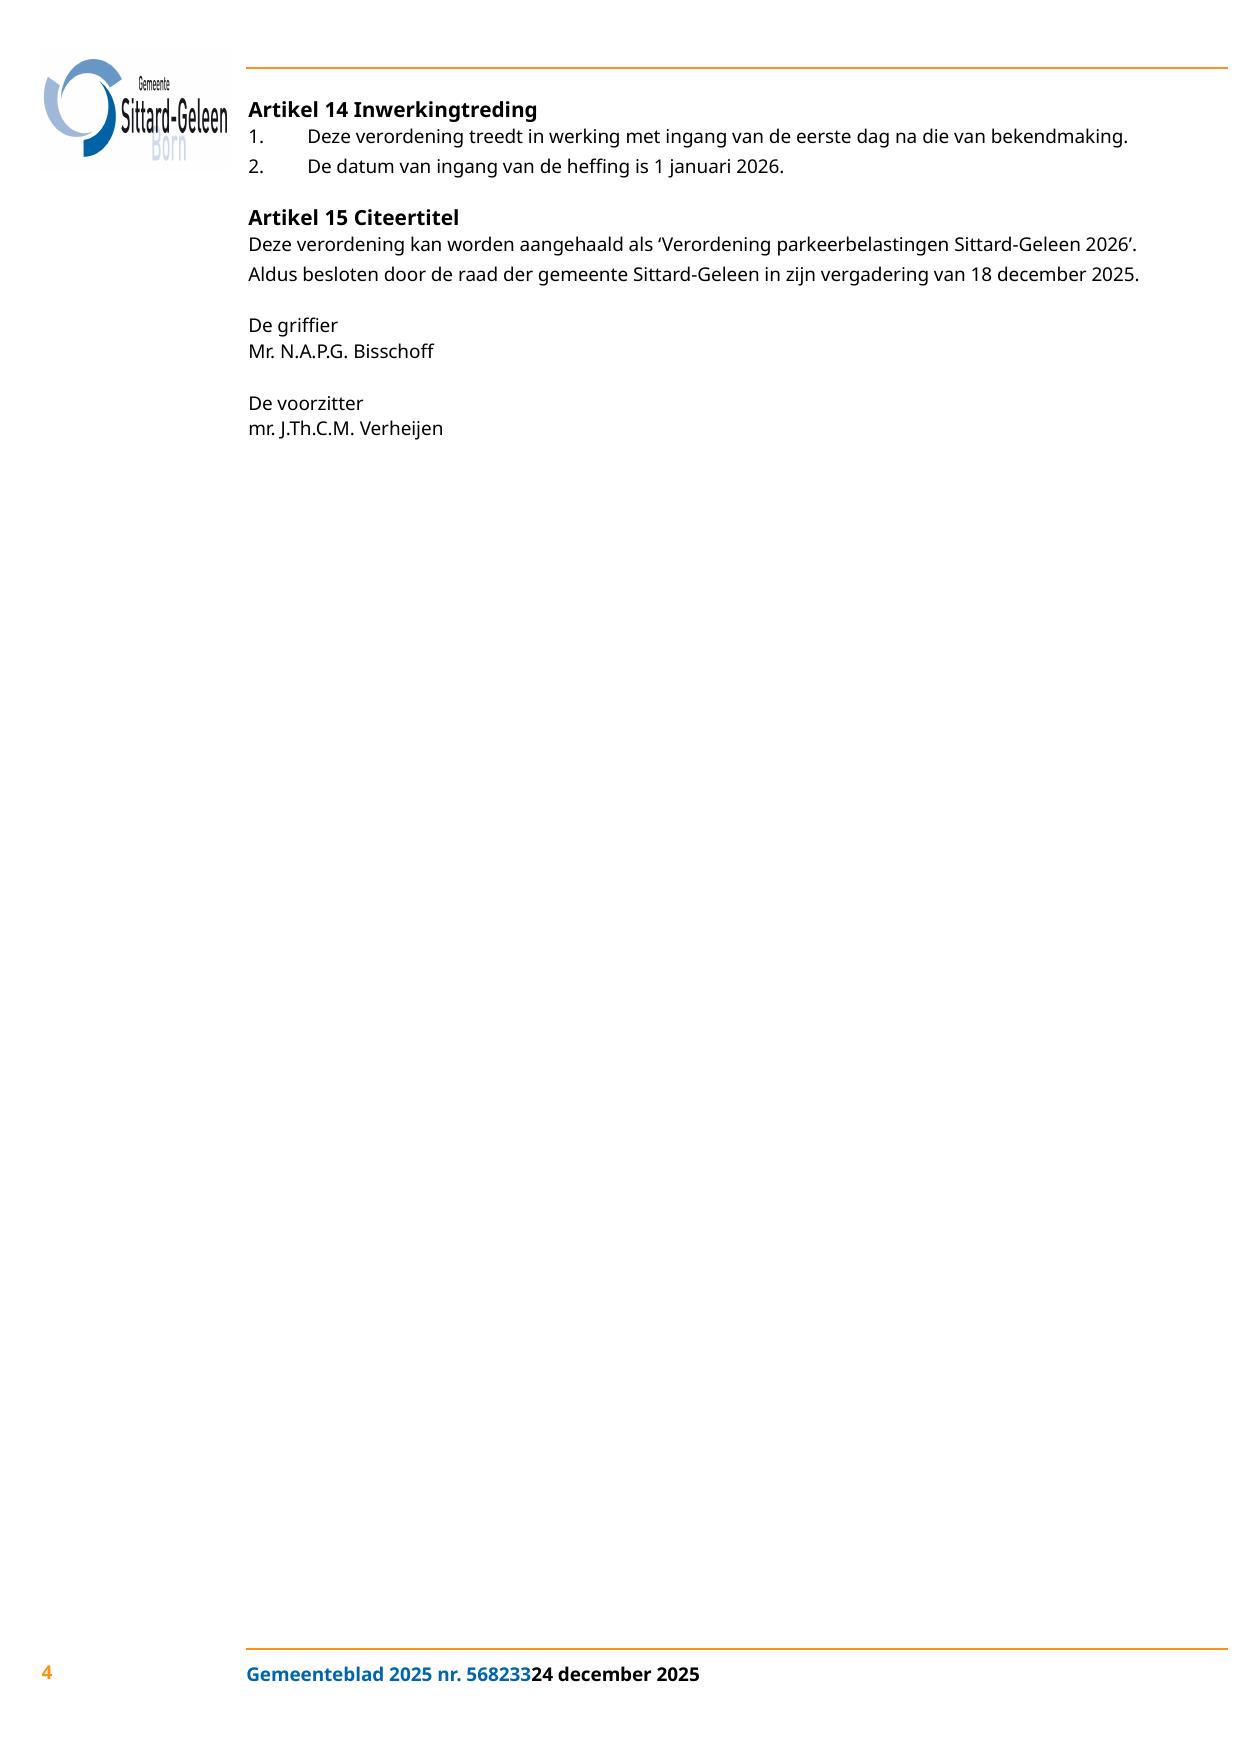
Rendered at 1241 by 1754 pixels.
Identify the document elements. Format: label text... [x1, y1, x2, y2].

picture [41, 47, 231, 172]
list Deze verordening treedt in werking met ingang van de eerste dag na die van bekendmaking. [248, 123, 1152, 149]
text De griffier [248, 313, 1152, 338]
text Aldus besloten door de raad der gemeente Sittard-Geleen in zijn vergadering van 18 december 2025. [248, 261, 1152, 287]
text mr. J.Th.C.M. Verheijen [248, 416, 1152, 441]
text Deze verordening kan worden aangehaald als ‘Verordening parkeerbelastingen Sittard-Geleen 2026’. [248, 232, 1152, 257]
text De voorzitter [248, 390, 1152, 416]
list De datum van ingang van de heffing is 1 januari 2026. [248, 153, 1152, 178]
text Artikel 14 Inwerkingtreding [248, 95, 1152, 123]
text Artikel 15 Citeertitel [248, 203, 1152, 232]
text Mr. N.A.P.G. Bisschoff [248, 338, 1152, 364]
